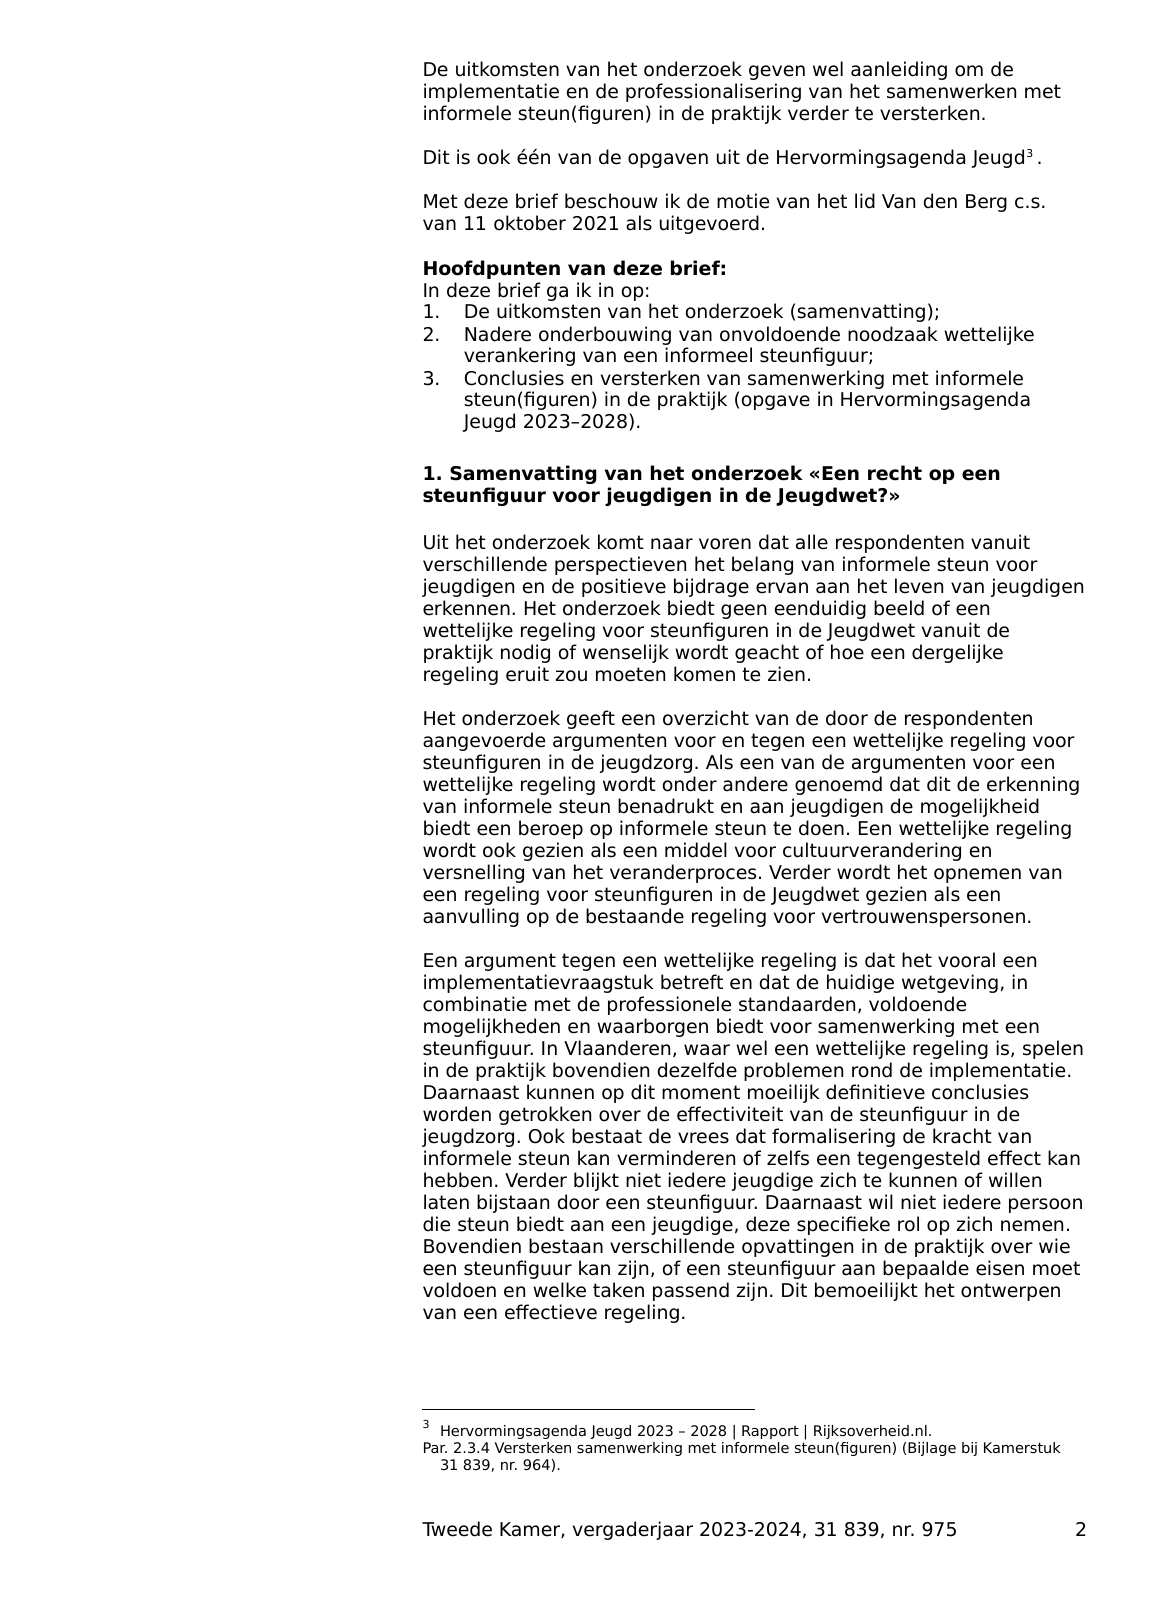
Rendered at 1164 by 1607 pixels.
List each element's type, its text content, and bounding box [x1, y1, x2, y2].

text 2. Nadere onderbouwing van onvoldoende noodzaak wettelijke verankering van een informeel steunfiguur; [422, 323, 1087, 367]
text Par. 2.3.4 Versterken samenwerking met informele steun(figuren) (Bijlage bij Kamerstuk 31 839, nr. 964). [422, 1441, 1087, 1474]
text Dit is ook één van de opgaven uit de Hervormingsagenda Jeugd. [422, 147, 1087, 169]
text 1. De uitkomsten van het onderzoek (samenvatting); [422, 301, 1087, 323]
text Uit het onderzoek komt naar voren dat alle respondenten vanuit verschillende perspectieven het belang van informele steun voor jeugdigen en de positieve bijdrage ervan aan het leven van jeugdigen erkennen. Het onderzoek biedt geen eenduidig beeld of een wettelijke regeling voor steunfiguren in de Jeugdwet vanuit de praktijk nodig of wenselijk wordt geacht of hoe een dergelijke regeling eruit zou moeten komen te zien. [422, 532, 1087, 686]
text Met deze brief beschouw ik de motie van het lid Van den Berg c.s. van 11 oktober 2021 als uitgevoerd. [422, 191, 1087, 235]
text Hervormingsagenda Jeugd 2023 – 2028 | Rapport | Rijksoverheid.nl. [422, 1418, 1087, 1441]
text Het onderzoek geeft een overzicht van de door de respondenten aangevoerde argumenten voor en tegen een wettelijke regeling voor steunfiguren in de jeugdzorg. Als een van de argumenten voor een wettelijke regeling wordt onder andere genoemd dat dit de erkenning van informele steun benadrukt en aan jeugdigen de mogelijkheid biedt een beroep op informele steun te doen. Een wettelijke regeling wordt ook gezien als een middel voor cultuurverandering en versnelling van het veranderproces. Verder wordt het opnemen van een regeling voor steunfiguren in de Jeugdwet gezien als een aanvulling op de bestaande regeling voor vertrouwenspersonen. [422, 708, 1087, 928]
text De uitkomsten van het onderzoek geven wel aanleiding om de implementatie en de professionalisering van het samenwerken met informele steun(figuren) in de praktijk verder te versterken. [422, 59, 1087, 125]
text Hoofdpunten van deze brief: [422, 257, 1087, 279]
subtitle 1. Samenvatting van het onderzoek «Een recht op een steunfiguur voor jeugdigen in de Jeugdwet?» [422, 463, 1087, 507]
text In deze brief ga ik in op: [422, 279, 1087, 301]
text Een argument tegen een wettelijke regeling is dat het vooral een implementatievraagstuk betreft en dat de huidige wetgeving, in combinatie met de professionele standaarden, voldoende mogelijkheden en waarborgen biedt voor samenwerking met een steunfiguur. In Vlaanderen, waar wel een wettelijke regeling is, spelen in de praktijk bovendien dezelfde problemen rond de implementatie. Daarnaast kunnen op dit moment moeilijk definitieve conclusies worden getrokken over de effectiviteit van de steunfiguur in de jeugdzorg. Ook bestaat de vrees dat formalisering de kracht van informele steun kan verminderen of zelfs een tegengesteld effect kan hebben. Verder blijkt niet iedere jeugdige zich te kunnen of willen laten bijstaan door een steunfiguur. Daarnaast wil niet iedere persoon die steun biedt aan een jeugdige, deze specifieke rol op zich nemen. Bovendien bestaan verschillende opvattingen in de praktijk over wie een steunfiguur kan zijn, of een steunfiguur aan bepaalde eisen moet voldoen en welke taken passend zijn. Dit bemoeilijkt het ontwerpen van een effectieve regeling. [422, 950, 1087, 1324]
text 3. Conclusies en versterken van samenwerking met informele steun(figuren) in de praktijk (opgave in Hervormingsagenda Jeugd 2023–2028). [422, 367, 1087, 433]
